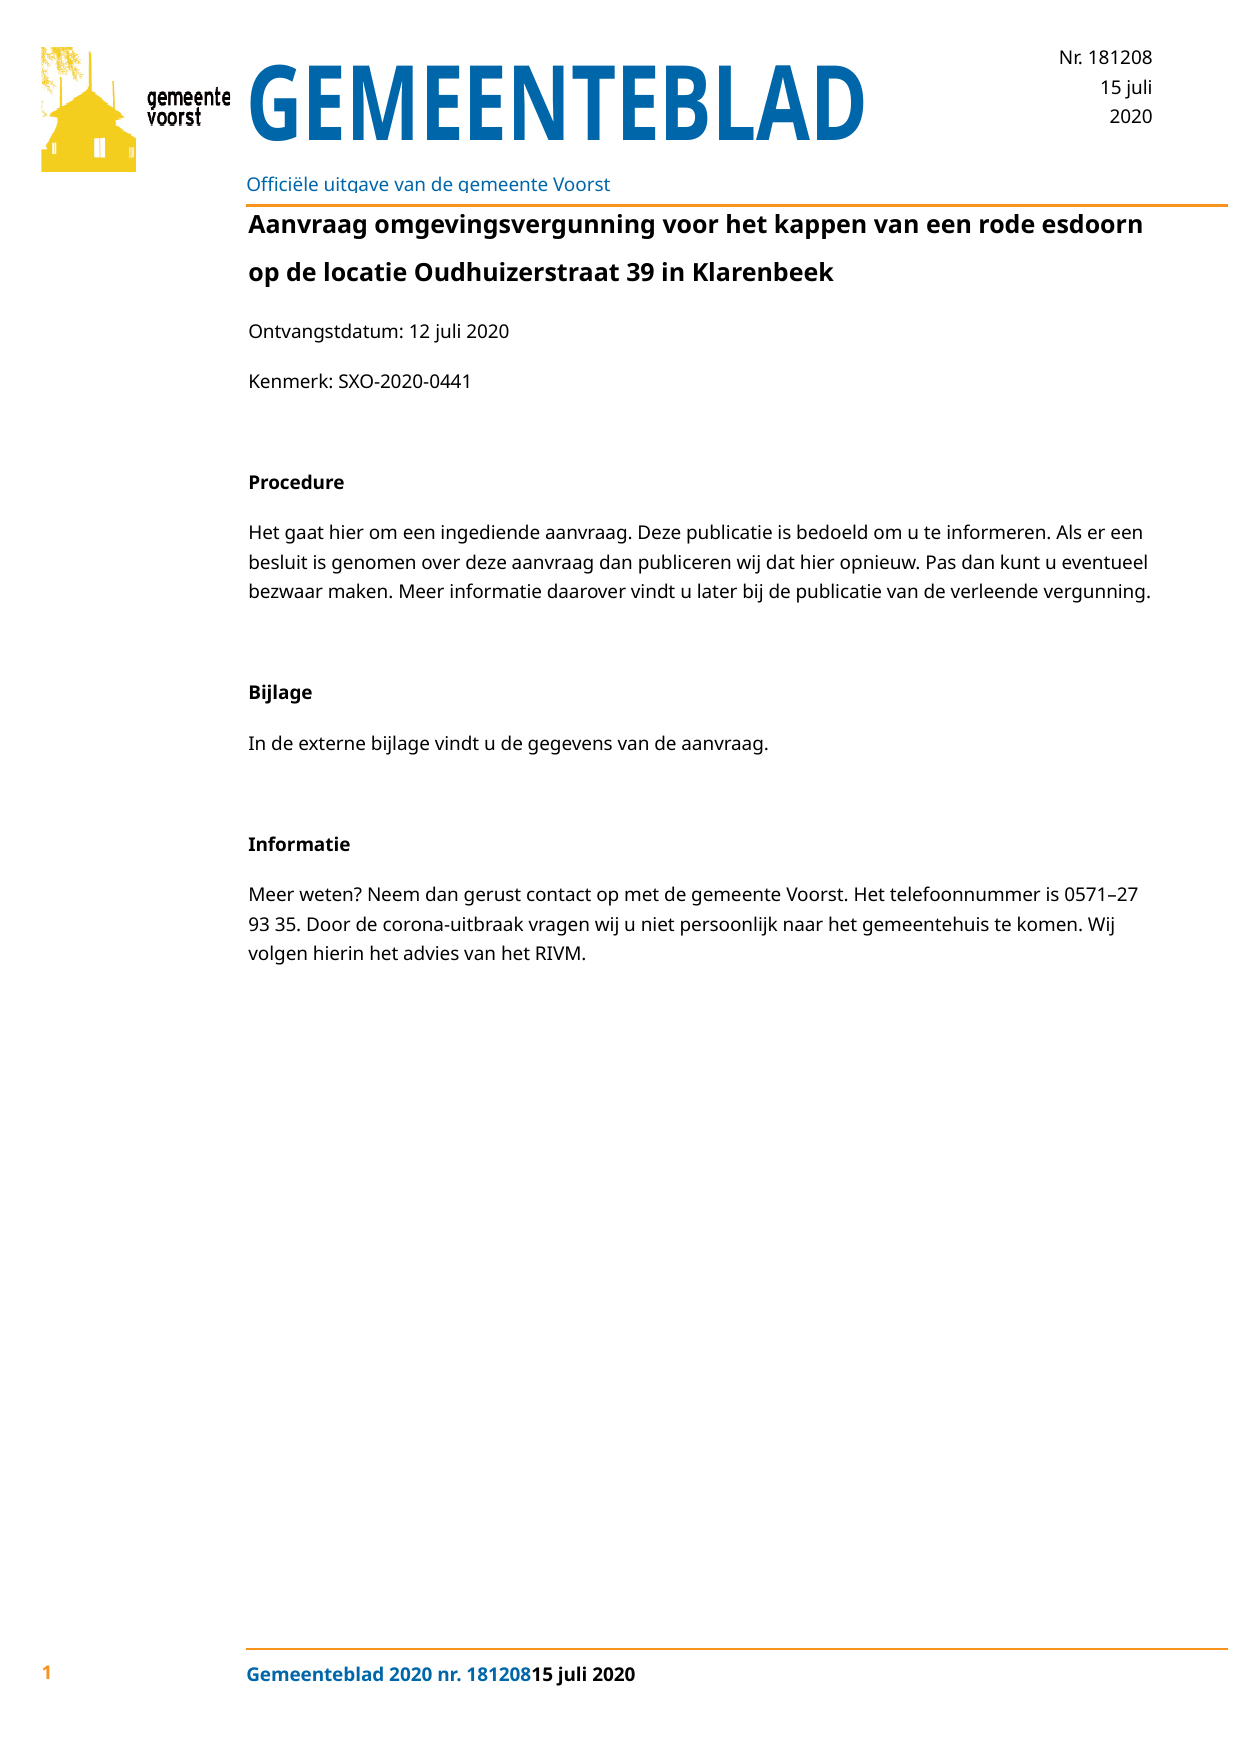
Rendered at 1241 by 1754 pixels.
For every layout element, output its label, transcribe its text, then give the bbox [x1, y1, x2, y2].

text Het gaat hier om een ingediende aanvraag. Deze publicatie is bedoeld om u te informeren. Als er een besluit is genomen over deze aanvraag dan publiceren wij dat hier opnieuw. Pas dan kunt u eventueel bezwaar maken. Meer informatie daarover vindt u later bij de publicatie van de verleende vergunning. [248, 519, 1152, 604]
text Meer weten? Neem dan gerust contact op met de gemeente Voorst. Het telefoonnummer is 0571–27 93 35. Door de corona-uitbraak vragen wij u niet persoonlijk naar het gemeentehuis te komen. Wij volgen hierin het advies van het RIVM. [248, 881, 1152, 966]
text Procedure [248, 469, 1152, 495]
picture [41, 47, 231, 172]
text Bijlage [248, 679, 1152, 705]
text Informatie [248, 831, 1152, 857]
text Ontvangstdatum: 12 juli 2020 [248, 318, 1152, 344]
text Kenmerk: SXO-2020-0441 [248, 368, 1152, 394]
text In de externe bijlage vindt u de gegevens van de aanvraag. [248, 730, 1152, 756]
text Aanvraag omgevingsvergunning voor het kappen van een rode esdoorn op de locatie Oudhuizerstraat 39 in Klarenbeek [248, 207, 1152, 288]
